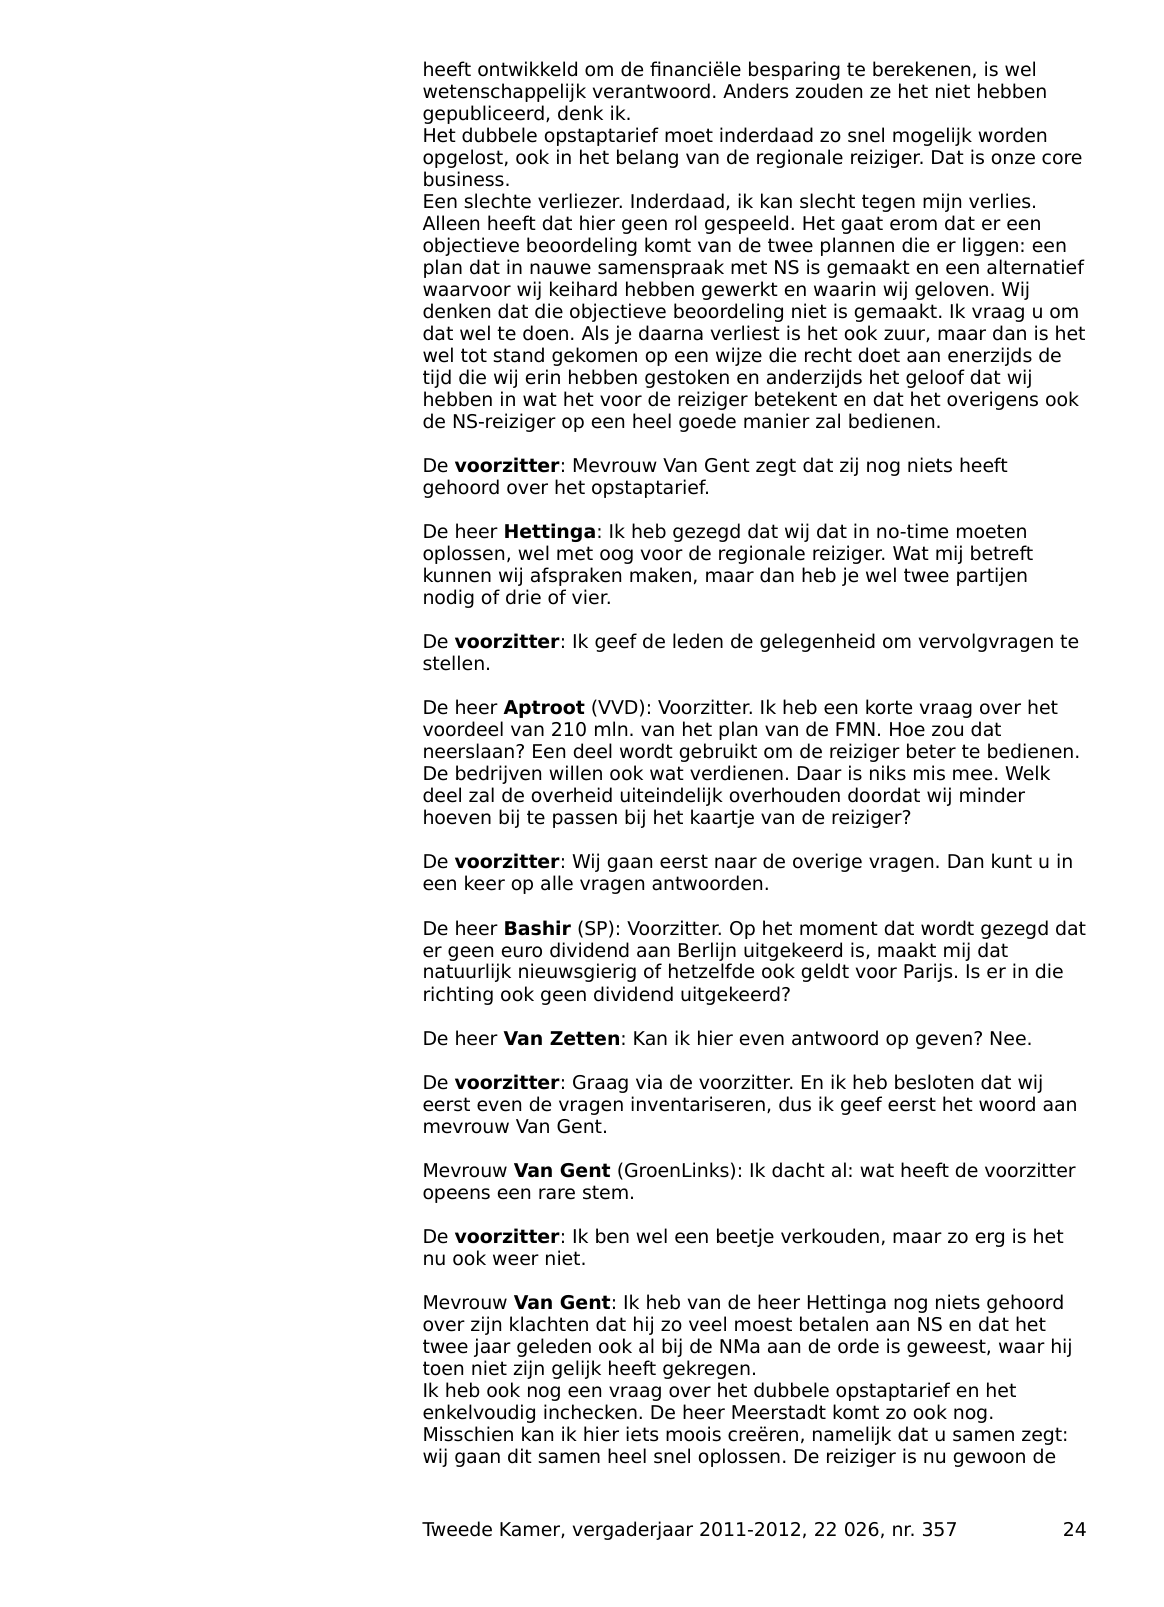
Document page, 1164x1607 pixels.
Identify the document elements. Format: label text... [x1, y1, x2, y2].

text De heer Bashir (SP): Voorzitter. Op het moment dat wordt gezegd dat er geen euro dividend aan Berlijn uitgekeerd is, maakt mij dat natuurlijk nieuwsgierig of hetzelfde ook geldt voor Parijs. Is er in die richting ook geen dividend uitgekeerd? [422, 917, 1087, 1005]
text De heer Hettinga: Ik heb gezegd dat wij dat in no-time moeten oplossen, wel met oog voor de regionale reiziger. Wat mij betreft kunnen wij afspraken maken, maar dan heb je wel twee partijen nodig of drie of vier. [422, 521, 1087, 609]
text De heer Aptroot (VVD): Voorzitter. Ik heb een korte vraag over het voordeel van 210 mln. van het plan van de FMN. Hoe zou dat neerslaan? Een deel wordt gebruikt om de reiziger beter te bedienen. De bedrijven willen ook wat verdienen. Daar is niks mis mee. Welk deel zal de overheid uiteindelijk overhouden doordat wij minder hoeven bij te passen bij het kaartje van de reiziger? [422, 697, 1087, 829]
text Ik heb ook nog een vraag over het dubbele opstaptarief en het enkelvoudig inchecken. De heer Meerstadt komt zo ook nog. Misschien kan ik hier iets moois creëren, namelijk dat u samen zegt: wij gaan dit samen heel snel oplossen. De reiziger is nu gewoon de [422, 1380, 1087, 1468]
text De voorzitter: Ik geef de leden de gelegenheid om vervolgvragen te stellen. [422, 631, 1087, 675]
text Mevrouw Van Gent (GroenLinks): Ik dacht al: wat heeft de voorzitter opeens een rare stem. [422, 1160, 1087, 1204]
text De voorzitter: Wij gaan eerst naar de overige vragen. Dan kunt u in een keer op alle vragen antwoorden. [422, 851, 1087, 895]
text De voorzitter: Graag via de voorzitter. En ik heb besloten dat wij eerst even de vragen inventariseren, dus ik geef eerst het woord aan mevrouw Van Gent. [422, 1072, 1087, 1138]
text Mevrouw Van Gent: Ik heb van de heer Hettinga nog niets gehoord over zijn klachten dat hij zo veel moest betalen aan NS en dat het twee jaar geleden ook al bij de NMa aan de orde is geweest, waar hij toen niet zijn gelijk heeft gekregen. [422, 1292, 1087, 1380]
text heeft ontwikkeld om de financiële besparing te berekenen, is wel wetenschappelijk verantwoord. Anders zouden ze het niet hebben gepubliceerd, denk ik. [422, 59, 1087, 125]
text De heer Van Zetten: Kan ik hier even antwoord op geven? Nee. [422, 1028, 1087, 1049]
text Een slechte verliezer. Inderdaad, ik kan slecht tegen mijn verlies. Alleen heeft dat hier geen rol gespeeld. Het gaat erom dat er een objectieve beoordeling komt van de twee plannen die er liggen: een plan dat in nauwe samenspraak met NS is gemaakt en een alternatief waarvoor wij keihard hebben gewerkt en waarin wij geloven. Wij denken dat die objectieve beoordeling niet is gemaakt. Ik vraag u om dat wel te doen. Als je daarna verliest is het ook zuur, maar dan is het wel tot stand gekomen op een wijze die recht doet aan enerzijds de tijd die wij erin hebben gestoken en anderzijds het geloof dat wij hebben in wat het voor de reiziger betekent en dat het overigens ook de NS-reiziger op een heel goede manier zal bedienen. [422, 191, 1087, 433]
text Het dubbele opstaptarief moet inderdaad zo snel mogelijk worden opgelost, ook in het belang van de regionale reiziger. Dat is onze core business. [422, 125, 1087, 191]
text De voorzitter: Ik ben wel een beetje verkouden, maar zo erg is het nu ook weer niet. [422, 1226, 1087, 1270]
text De voorzitter: Mevrouw Van Gent zegt dat zij nog niets heeft gehoord over het opstaptarief. [422, 455, 1087, 499]
